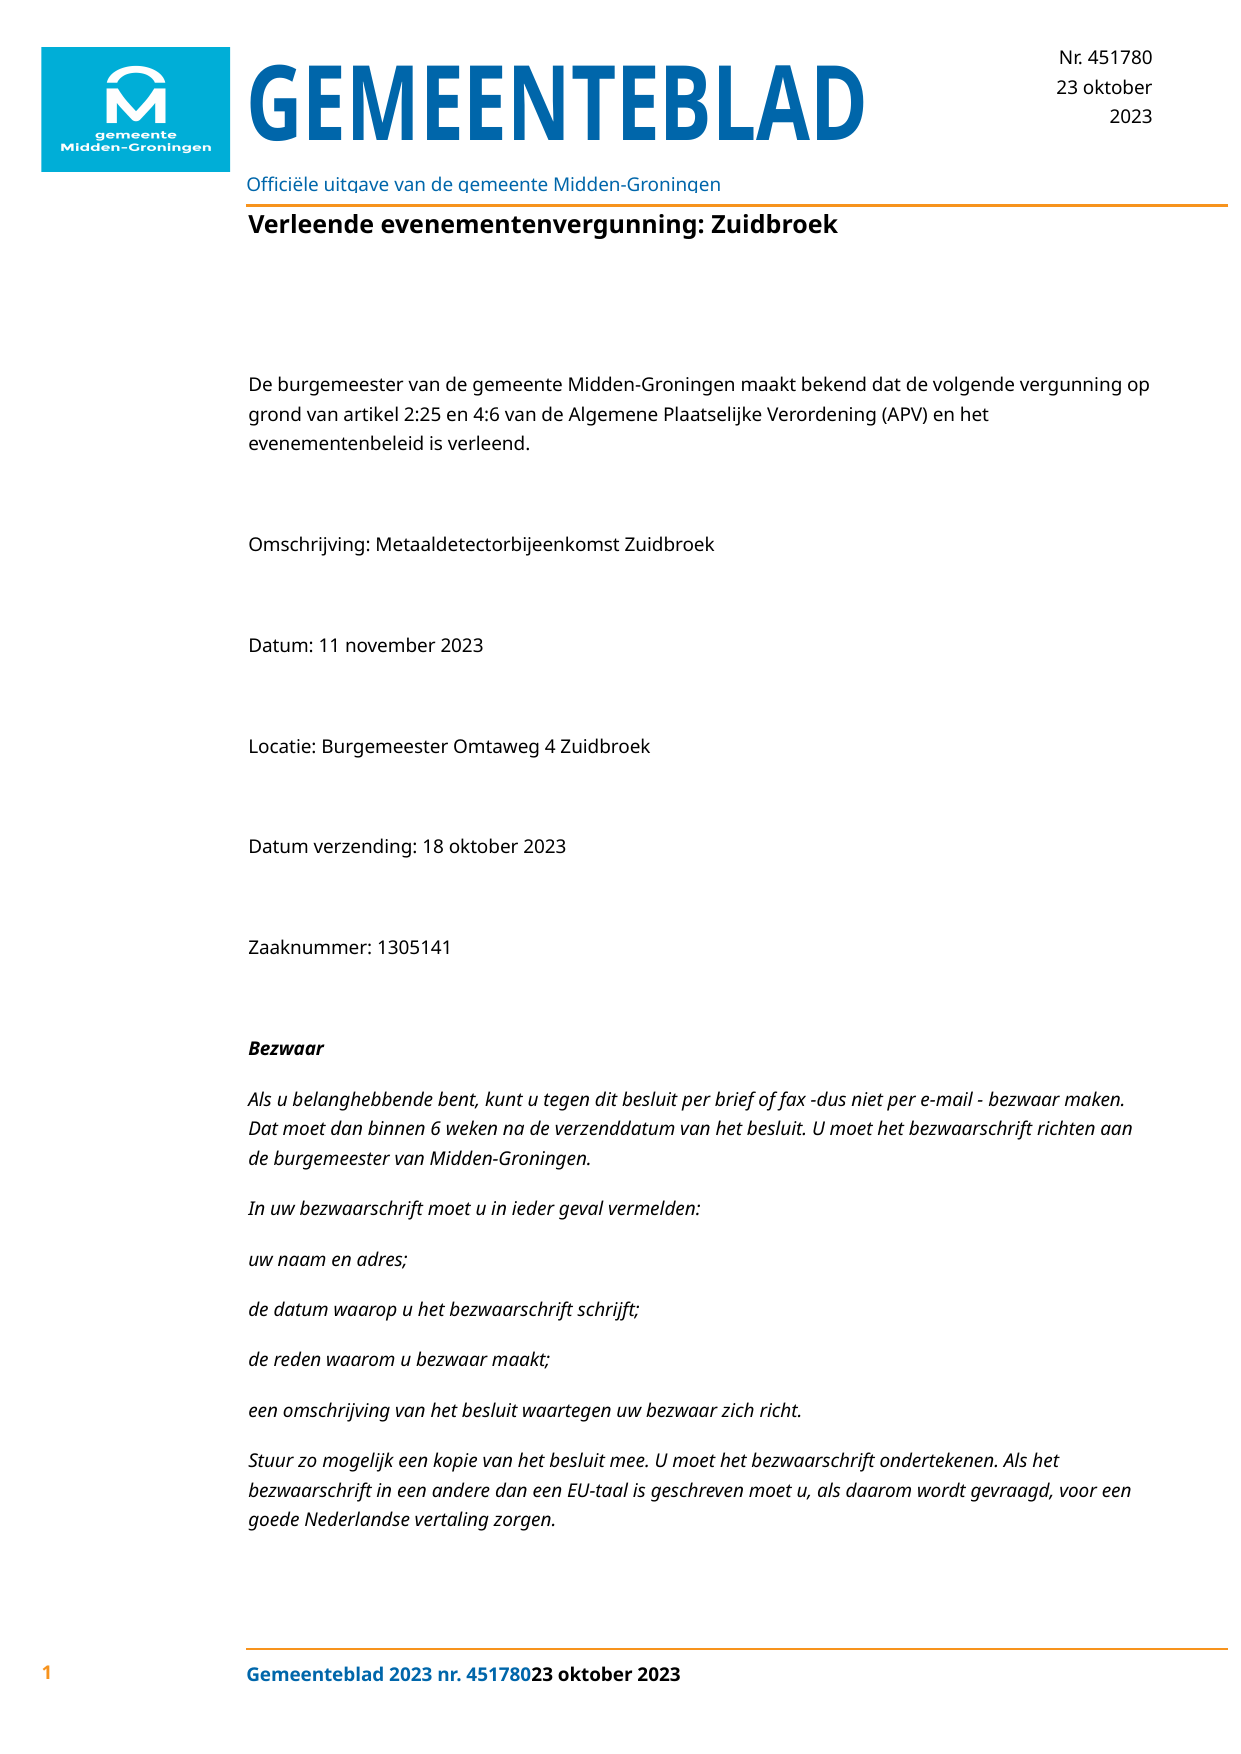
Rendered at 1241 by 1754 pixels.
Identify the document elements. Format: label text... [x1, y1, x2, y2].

text Locatie: Burgemeester Omtaweg 4 Zuidbroek [248, 733, 1152, 758]
text Stuur zo mogelijk een kopie van het besluit mee. U moet het bezwaarschrift ondertekenen. Als het bezwaarschrift in een andere dan een EU-taal is geschreven moet u, als daarom wordt gevraagd, voor een goede Nederlandse vertaling zorgen. [248, 1447, 1152, 1532]
text de reden waarom u bezwaar maakt; [248, 1347, 1152, 1372]
picture [108, 66, 164, 82]
text Datum verzending: 18 oktober 2023 [248, 834, 1152, 859]
text Bezwaar [248, 1035, 1152, 1061]
text Zaaknummer: 1305141 [248, 934, 1152, 960]
picture [107, 89, 165, 122]
text Als u belanghebbende bent, kunt u tegen dit besluit per brief of fax -dus niet per e-mail - bezwaar maken. Dat moet dan binnen 6 weken na de verzenddatum van het besluit. U moet het bezwaarschrift richten aan de burgemeester van Midden-Groningen. [248, 1086, 1152, 1171]
text Verleende evenementenvergunning: Zuidbroek [248, 207, 1152, 241]
picture [184, 146, 190, 153]
text In uw bezwaarschrift moet u in ieder geval vermelden: [248, 1195, 1152, 1221]
text Datum: 11 november 2023 [248, 632, 1152, 658]
text uw naam en adres; [248, 1246, 1152, 1271]
text de datum waarop u het bezwaarschrift schrijft; [248, 1296, 1152, 1322]
text Omschrijving: Metaaldetectorbijeenkomst Zuidbroek [248, 531, 1152, 557]
text De burgemeester van de gemeente Midden-Groningen maakt bekend dat de volgende vergunning op grond van artikel 2:25 en 4:6 van de Algemene Plaatselijke Verordening (APV) en het evenementenbeleid is verleend. [248, 371, 1152, 456]
text een omschrijving van het besluit waartegen uw bezwaar zich richt. [248, 1397, 1152, 1423]
